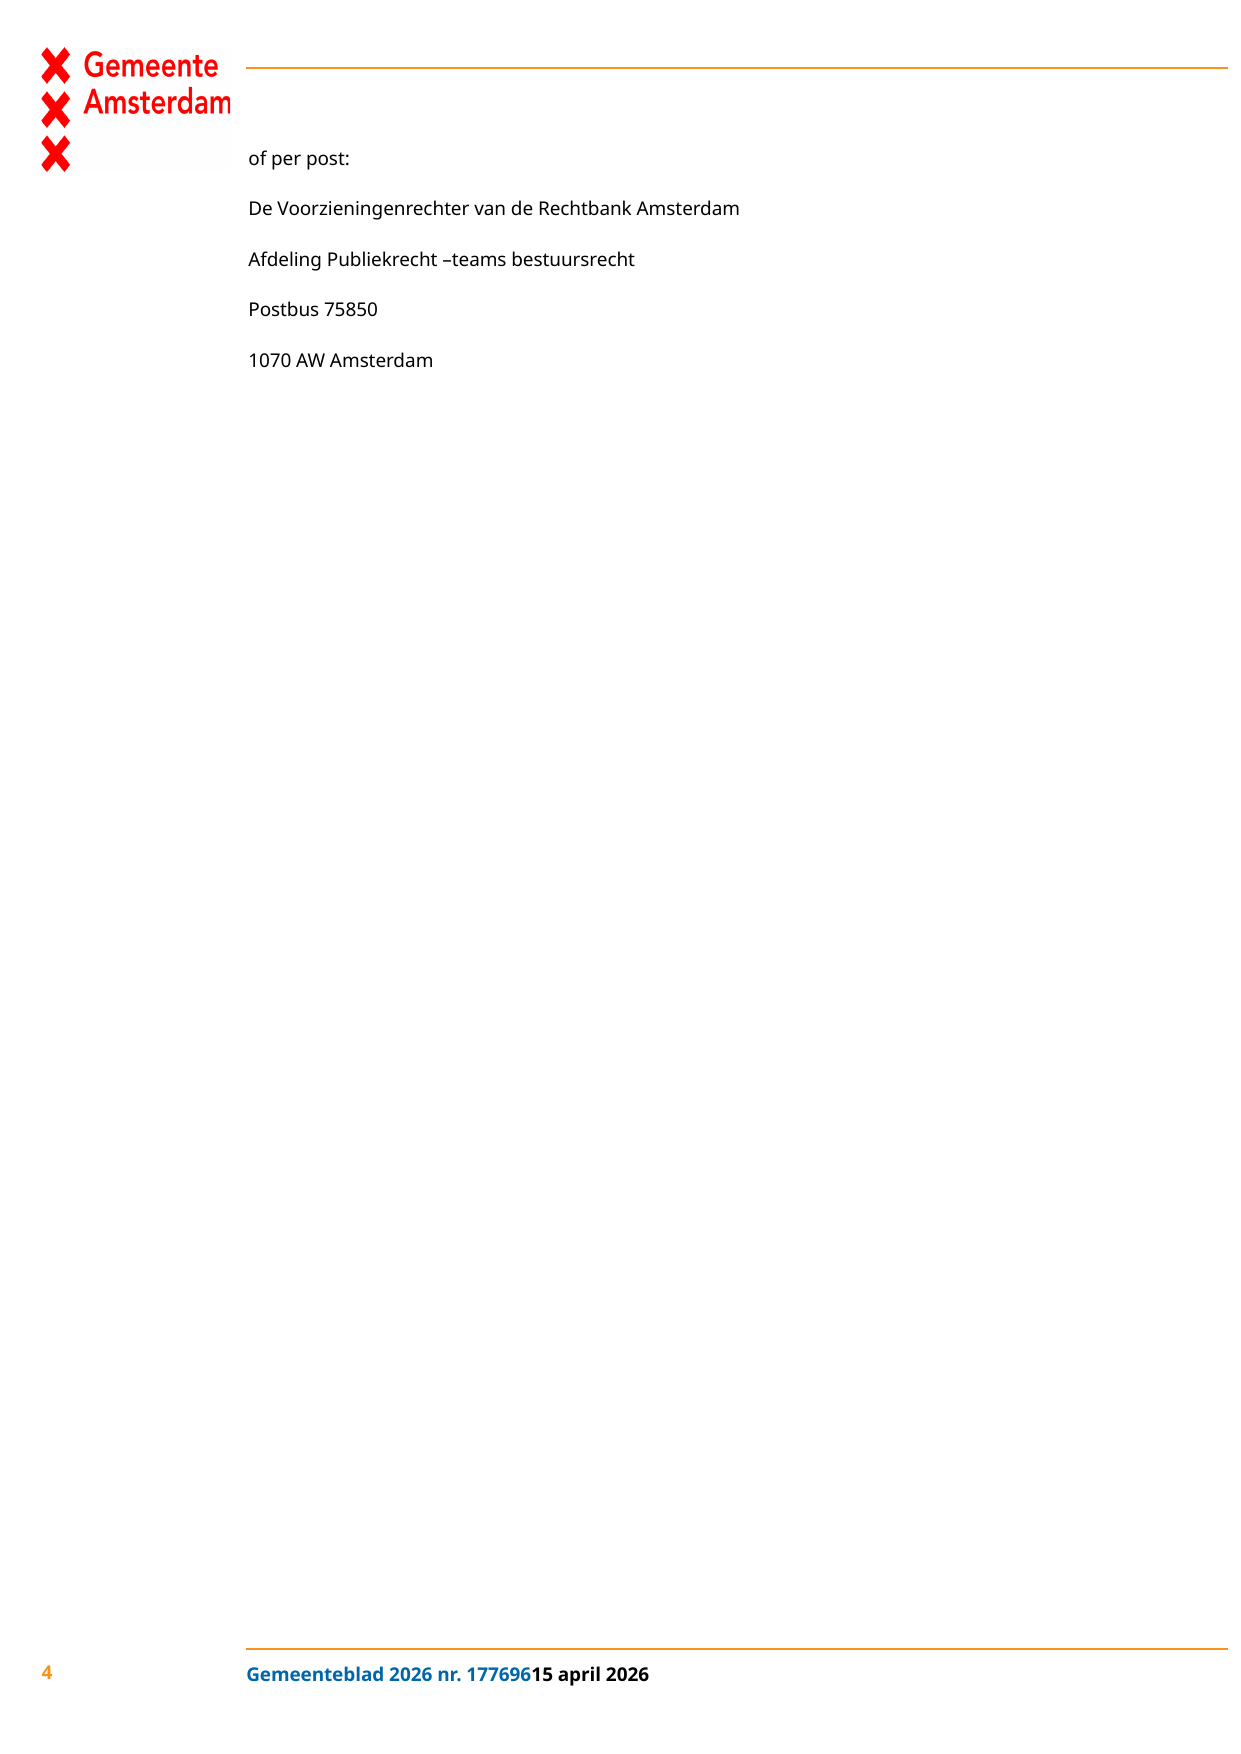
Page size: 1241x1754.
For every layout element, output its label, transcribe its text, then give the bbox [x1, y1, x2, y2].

text 1070 AW Amsterdam [248, 347, 1152, 373]
text Postbus 75850 [248, 296, 1152, 322]
text Afdeling Publiekrecht –teams bestuursrecht [248, 246, 1152, 272]
text of per post: [248, 145, 1152, 171]
picture [41, 47, 231, 172]
text De Voorzieningenrechter van de Rechtbank Amsterdam [248, 196, 1152, 221]
